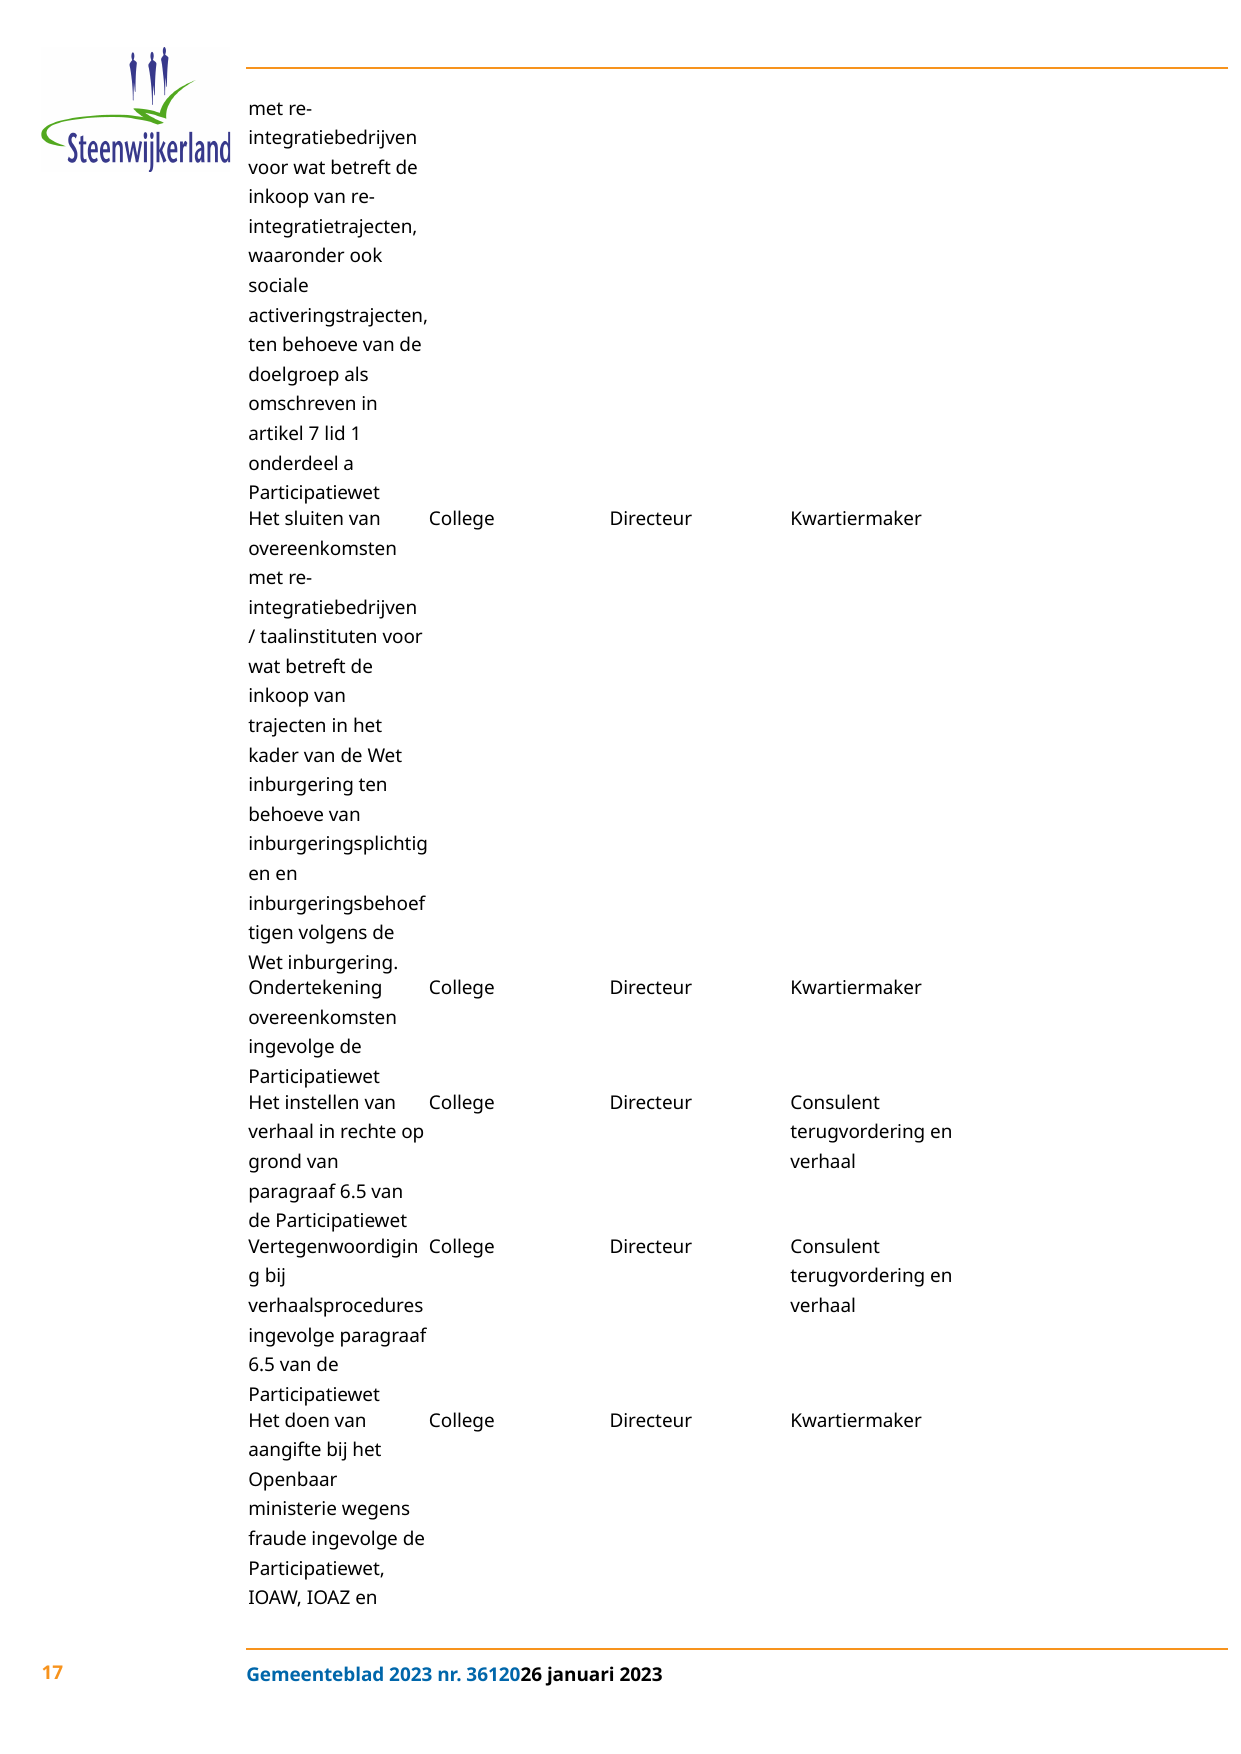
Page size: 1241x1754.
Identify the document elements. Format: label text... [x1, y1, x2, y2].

table_cell [971, 1089, 1152, 1233]
table_cell Kwartiermaker [790, 975, 971, 1089]
table_cell Het instellen van verhaal in rechte op grond van paragraaf 6.5 van de Participatiewet [248, 1089, 429, 1233]
table_cell Kwartiermaker [790, 1407, 971, 1610]
picture [41, 47, 231, 172]
table_cell [971, 1233, 1152, 1407]
table_cell Consulent terugvordering en verhaal [790, 1089, 971, 1233]
table_cell College [429, 1407, 609, 1610]
table_cell College [429, 505, 609, 974]
table_cell Vertegenwoordiging bij verhaalsprocedures ingevolge paragraaf 6.5 van de Participatiewet [248, 1233, 429, 1407]
table_cell Het sluiten van overeenkomsten met re-integratiebedrijven / taalinstituten voor wat betreft de inkoop van trajecten in het kader van de Wet inburgering ten behoeve van inburgeringsplichtigen en inburgeringsbehoeftigen volgens de Wet inburgering. [248, 505, 429, 974]
table_cell Kwartiermaker [790, 505, 971, 974]
table_cell [971, 975, 1152, 1089]
table_cell met re-integratiebedrijven voor wat betreft de inkoop van re-integratietrajecten, waaronder ook sociale activeringstrajecten, ten behoeve van de doelgroep als omschreven in artikel 7 lid 1 onderdeel a Participatiewet [248, 95, 429, 505]
table_cell [971, 505, 1152, 974]
table_cell Directeur [609, 1407, 790, 1610]
table_cell Directeur [609, 975, 790, 1089]
table_cell College [429, 1233, 609, 1407]
table_cell [971, 95, 1152, 505]
table_cell College [429, 975, 609, 1089]
table_cell [971, 1407, 1152, 1610]
table_cell [790, 95, 971, 505]
table_cell [609, 95, 790, 505]
table_cell Directeur [609, 505, 790, 974]
table_cell Directeur [609, 1233, 790, 1407]
table_cell Ondertekening overeenkomsten ingevolge de Participatiewet [248, 975, 429, 1089]
table_cell Het doen van aangifte bij het Openbaar ministerie wegens fraude ingevolge de Participatiewet, IOAW, IOAZ en [248, 1407, 429, 1610]
table_cell College [429, 1089, 609, 1233]
table_cell [429, 95, 609, 505]
table_cell Directeur [609, 1089, 790, 1233]
table_cell Consulent terugvordering en verhaal [790, 1233, 971, 1407]
